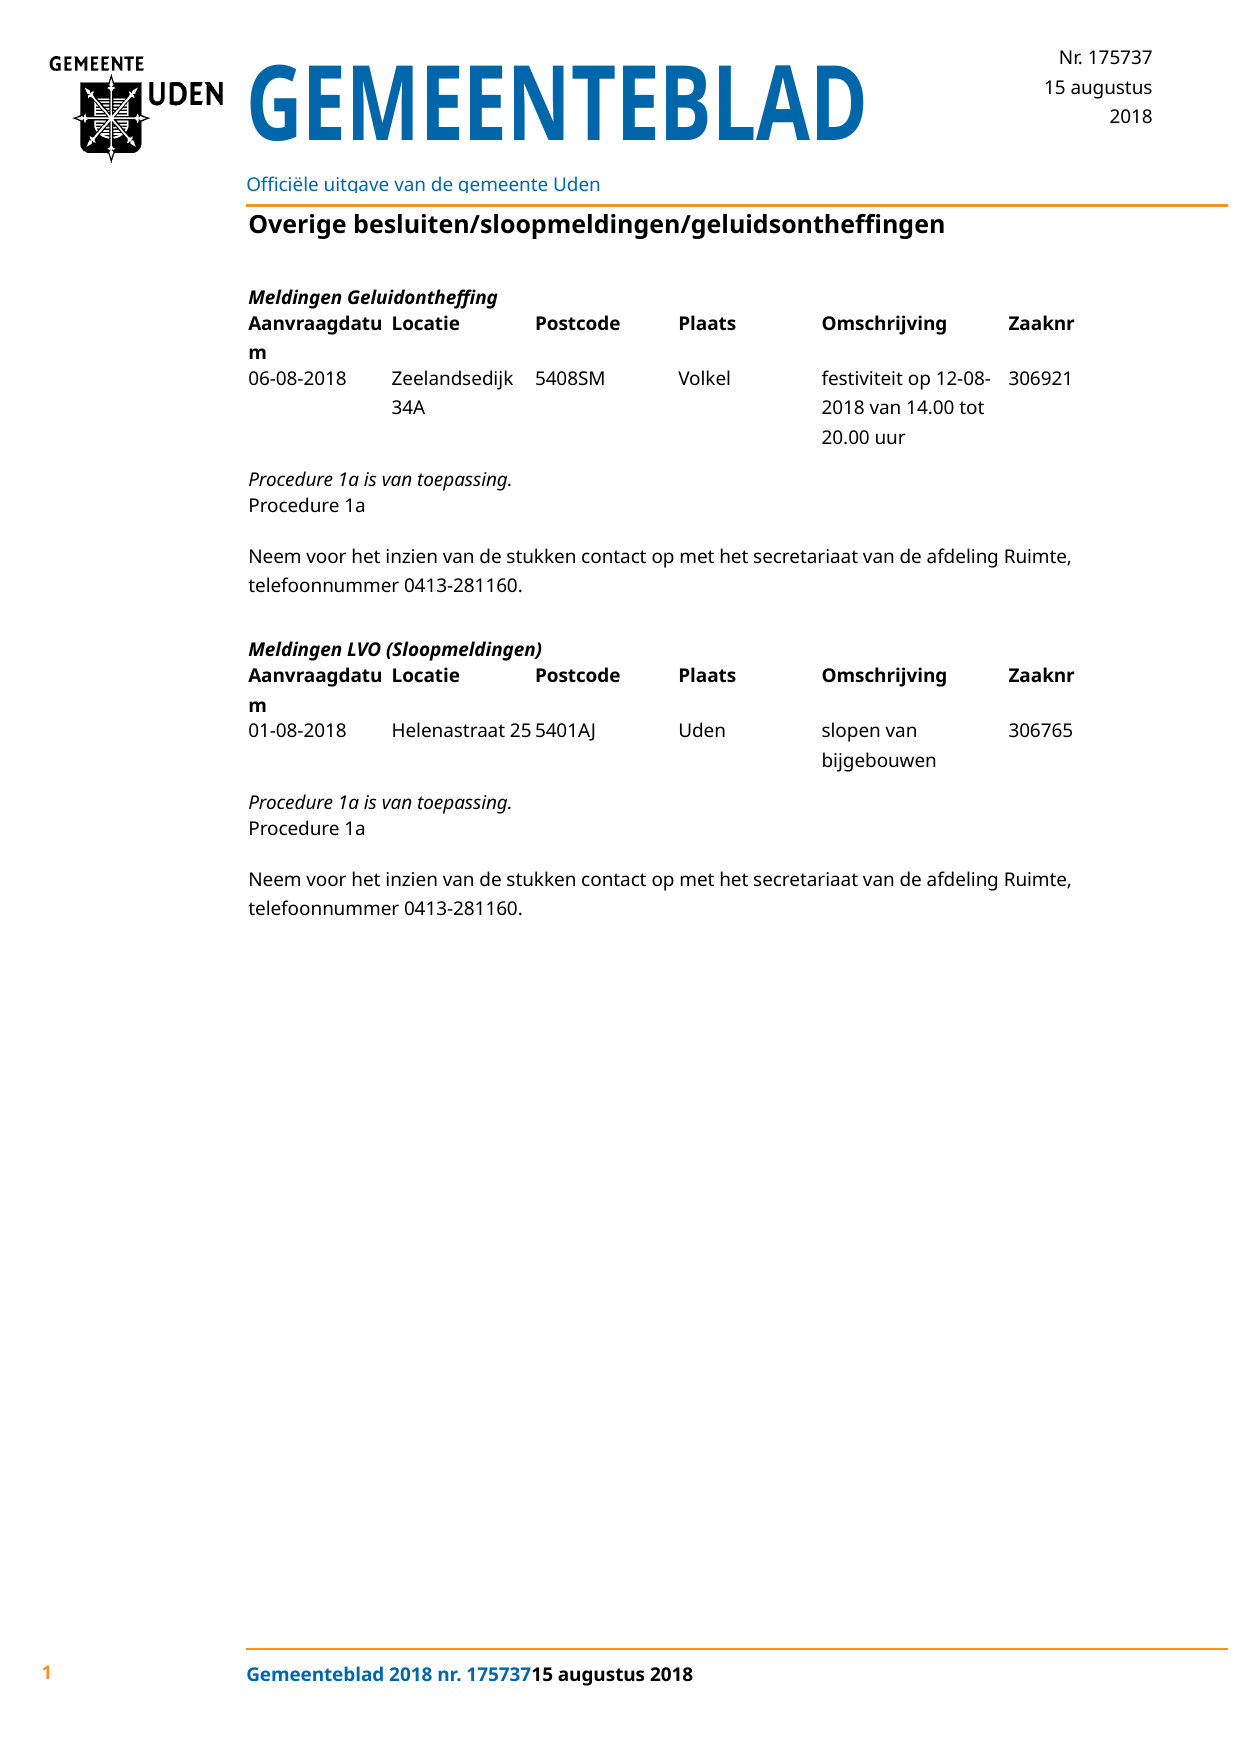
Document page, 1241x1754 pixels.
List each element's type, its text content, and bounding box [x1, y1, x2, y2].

table_cell Helenastraat 25 [391, 718, 535, 773]
table_header Plaats [678, 662, 821, 717]
table_cell 01-08-2018 [248, 718, 391, 773]
table_header Zaaknr [1008, 662, 1152, 717]
table_cell slopen van bijgebouwen [821, 718, 1008, 773]
table_header Postcode [535, 310, 678, 365]
table_cell 06-08-2018 [248, 365, 391, 450]
table_cell Uden [678, 718, 821, 773]
table_header Omschrijving [821, 662, 1008, 717]
text Procedure 1a [248, 492, 1152, 518]
table_cell Volkel [678, 365, 821, 450]
text Meldingen LVO (Sloopmeldingen) [248, 636, 1152, 662]
text Procedure 1a [248, 815, 1152, 841]
table_header Plaats [678, 310, 821, 365]
text Procedure 1a is van toepassing. [248, 789, 1152, 815]
table_header Aanvraagdatum [248, 662, 391, 717]
text Neem voor het inzien van de stukken contact op met het secretariaat van de afdeling Ruimte, telefoonnummer 0413-281160. [248, 543, 1152, 598]
table_header Locatie [391, 310, 535, 365]
table_header Omschrijving [821, 310, 1008, 365]
table_cell 5401AJ [535, 718, 678, 773]
table_header Locatie [391, 662, 535, 717]
text Procedure 1a is van toepassing. [248, 467, 1152, 492]
table_header Postcode [535, 662, 678, 717]
text Overige besluiten/sloopmeldingen/geluidsontheffingen [248, 207, 1152, 241]
table_cell festiviteit op 12-08-2018 van 14.00 tot 20.00 uur [821, 365, 1008, 450]
table_header Zaaknr [1008, 310, 1152, 365]
picture [41, 47, 231, 172]
text Neem voor het inzien van de stukken contact op met het secretariaat van de afdeling Ruimte, telefoonnummer 0413-281160. [248, 866, 1152, 921]
table_cell 306921 [1008, 365, 1152, 450]
table_cell 5408SM [535, 365, 678, 450]
text Meldingen Geluidontheffing [248, 284, 1152, 309]
table_header Aanvraagdatum [248, 310, 391, 365]
table_cell Zeelandsedijk 34A [391, 365, 535, 450]
table_cell 306765 [1008, 718, 1152, 773]
